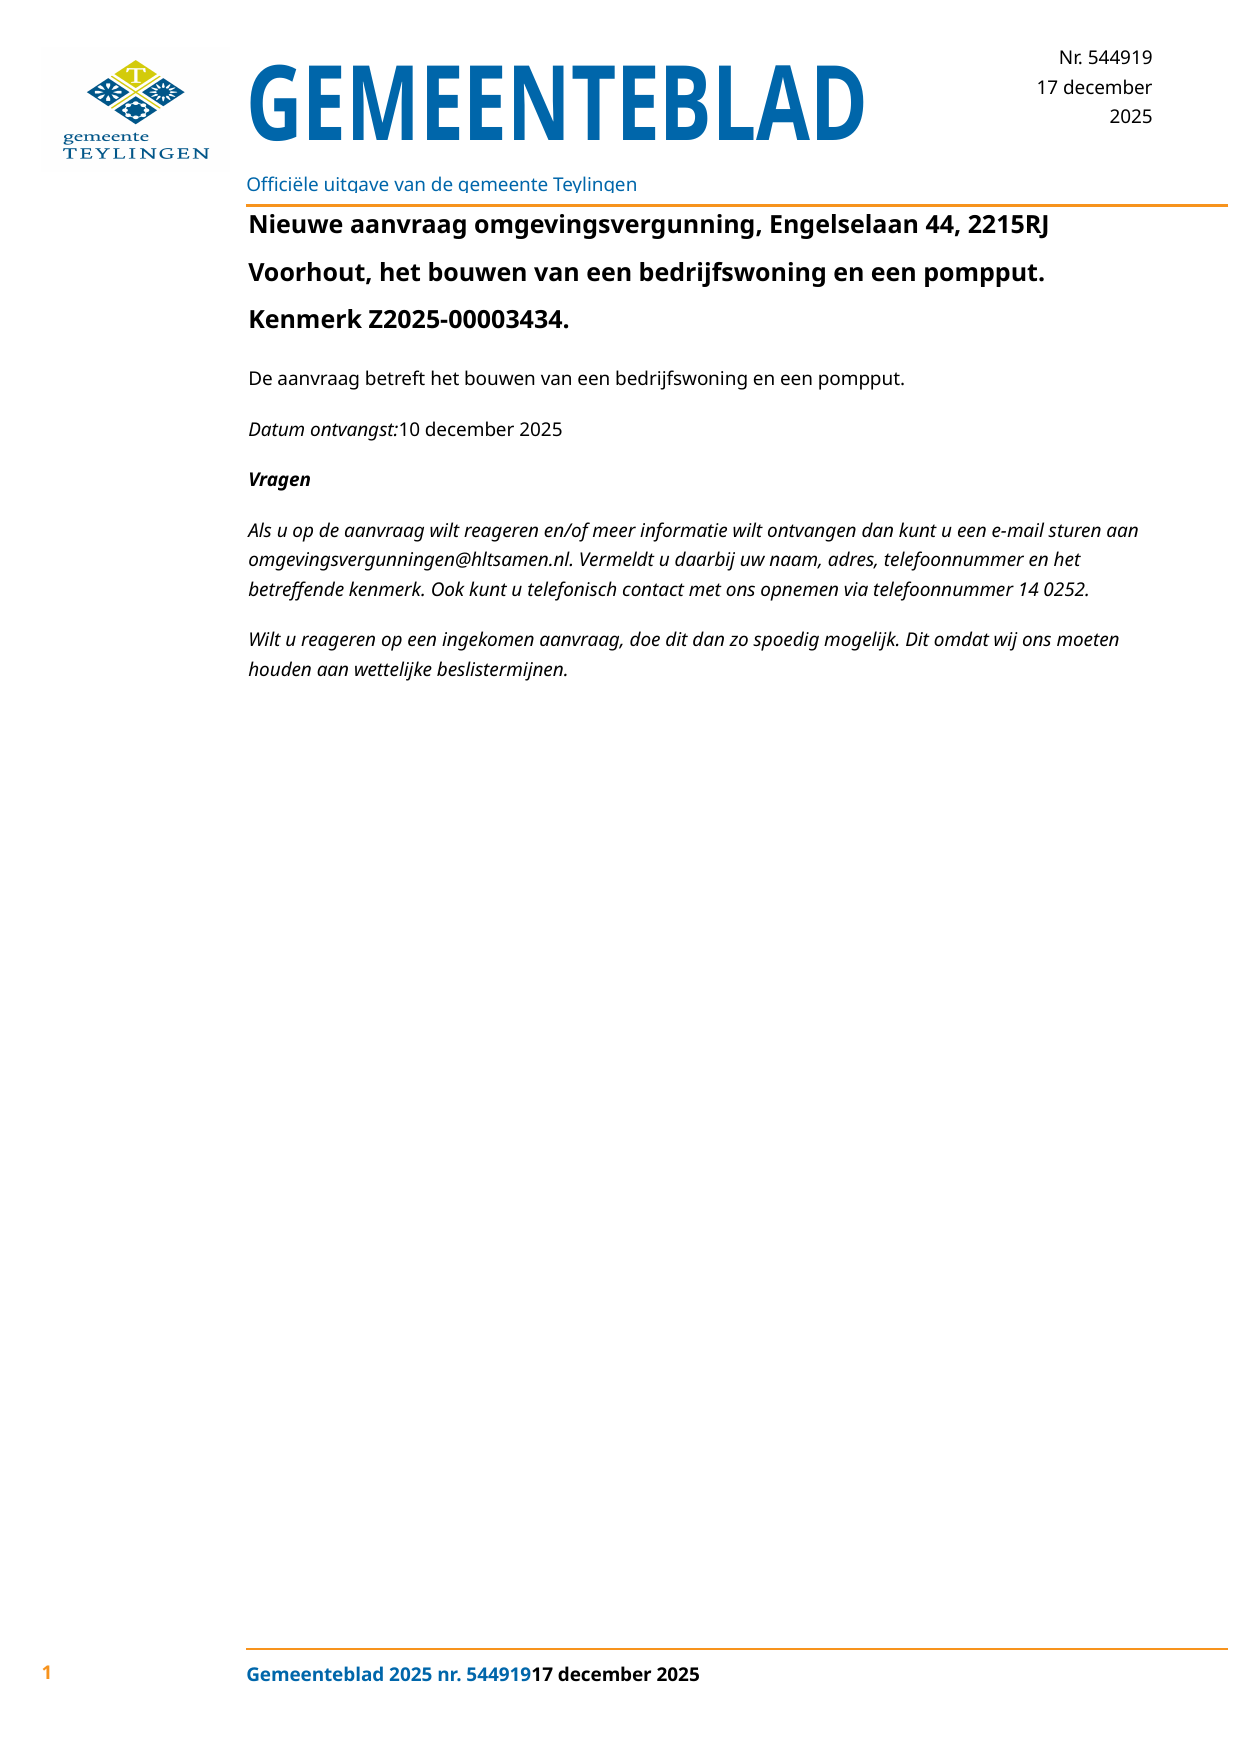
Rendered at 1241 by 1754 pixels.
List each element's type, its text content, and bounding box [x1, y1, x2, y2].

text Als u op de aanvraag wilt reageren en/of meer informatie wilt ontvangen dan kunt u een e-mail sturen aan omgevingsvergunningen@hltsamen.nl. Vermeldt u daarbij uw naam, adres, telefoonnummer en het betreffende kenmerk. Ook kunt u telefonisch contact met ons opnemen via telefoonnummer 14 0252. [248, 517, 1152, 602]
picture [41, 47, 231, 172]
text Datum ontvangst:10 december 2025 [248, 416, 1152, 442]
text De aanvraag betreft het bouwen van een bedrijfswoning en een pompput. [248, 366, 1152, 391]
text Vragen [248, 466, 1152, 492]
text Wilt u reageren op een ingekomen aanvraag, doe dit dan zo spoedig mogelijk. Dit omdat wij ons moeten houden aan wettelijke beslistermijnen. [248, 626, 1152, 682]
text Nieuwe aanvraag omgevingsvergunning, Engelselaan 44, 2215RJ Voorhout, het bouwen van een bedrijfswoning en een pompput. Kenmerk Z2025-00003434. [248, 207, 1152, 336]
